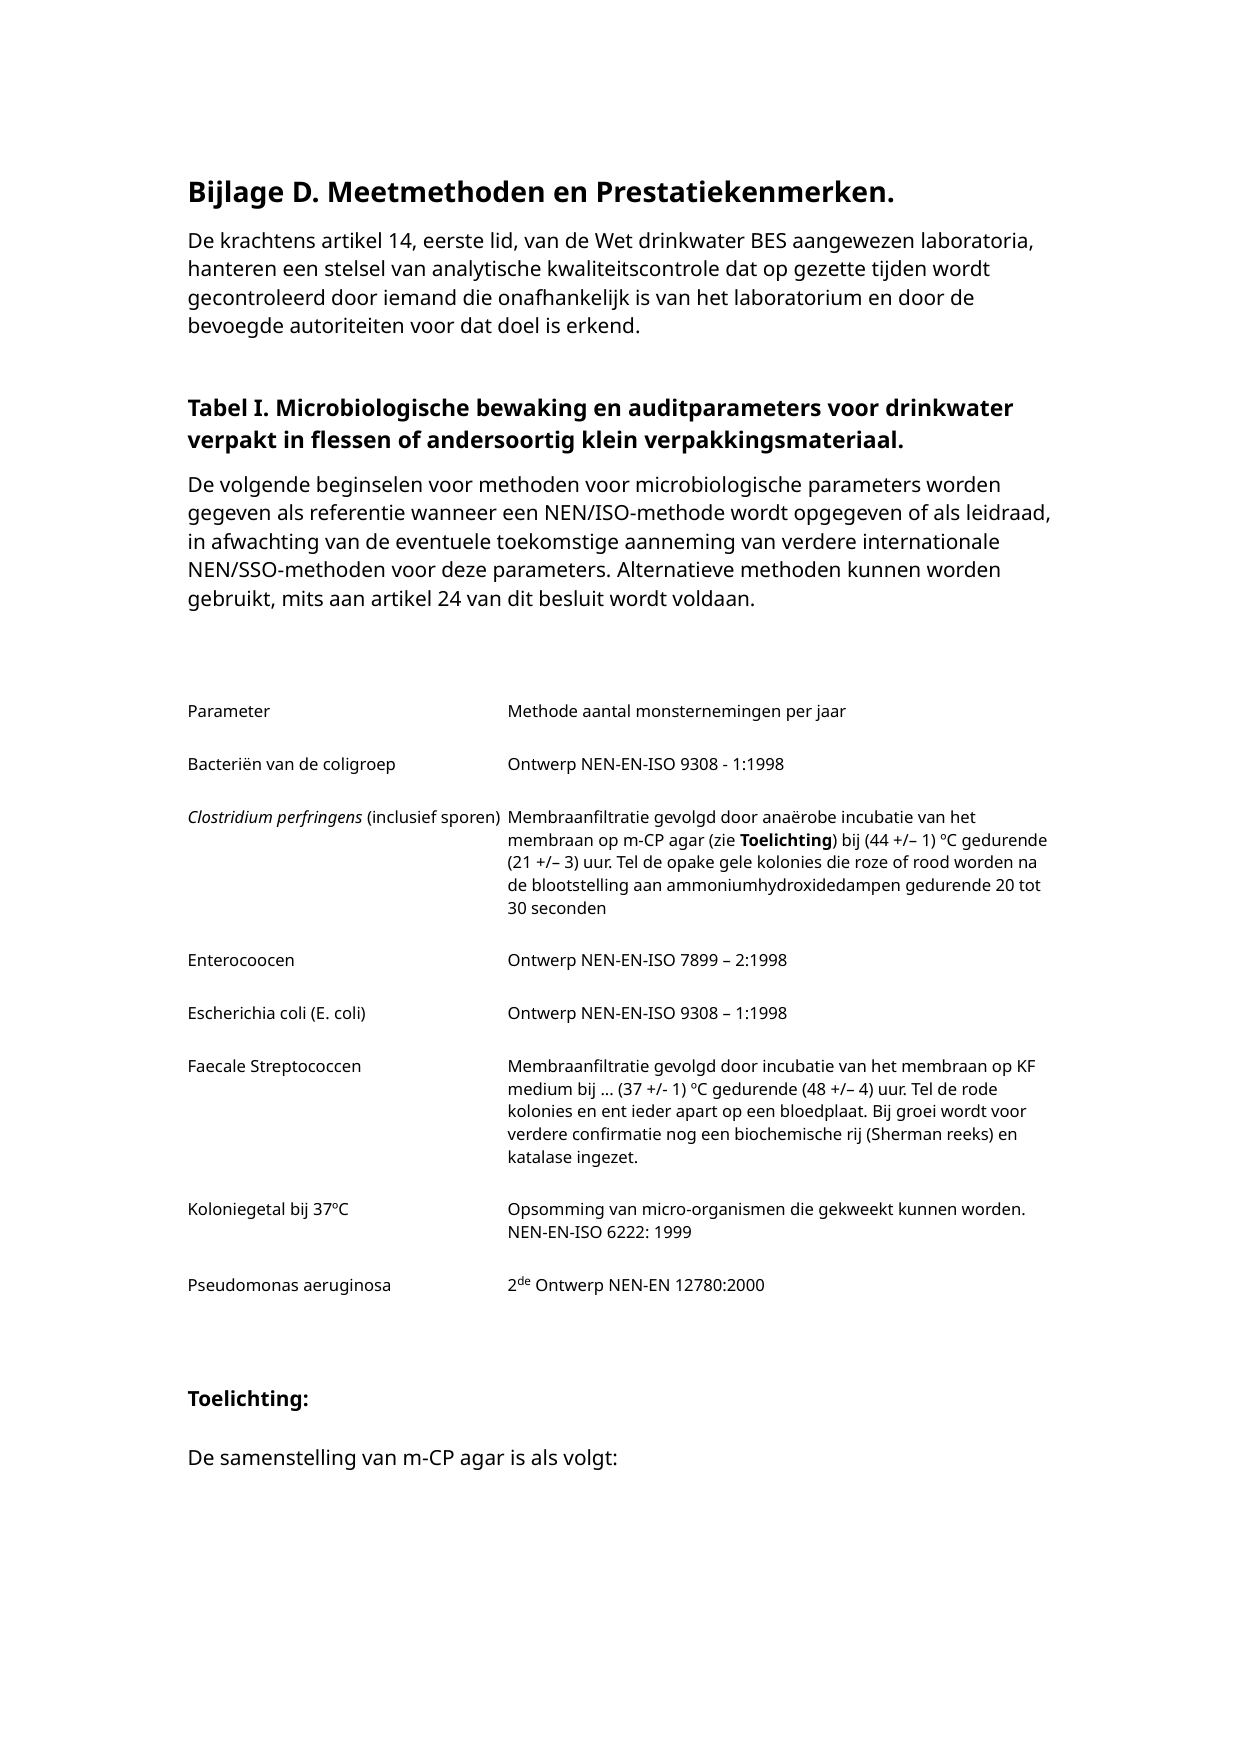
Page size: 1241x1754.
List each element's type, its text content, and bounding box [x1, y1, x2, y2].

text De samenstelling van m-CP agar is als volgt: [187, 1443, 1053, 1471]
table_cell Membraanfiltratie gevolgd door anaërobe incubatie van het membraan op m-CP agar (zie Toelichting) bij (44 +/– 1) ºC gedurende (21 +/– 3) uur. Tel de opake gele kolonies die roze of rood worden na de blootstelling aan ammoniumhydroxidedampen gedurende 20 tot 30 seconden [508, 805, 1053, 949]
table_cell Enterocoocen [188, 949, 507, 1002]
table_cell Koloniegetal bij 37ºC [188, 1198, 507, 1273]
subtitle Bijlage D. Meetmethoden en Prestatiekenmerken. [187, 172, 1053, 211]
subtitle Tabel I. Microbiologische bewaking en auditparameters voor drinkwater verpakt in flessen of andersoortig klein verpakkingsmateriaal. [187, 392, 1053, 455]
table_cell Escherichia coli (E. coli) [188, 1002, 507, 1054]
table_cell Opsomming van micro-organismen die gekweekt kunnen worden. NEN-EN-ISO 6222: 1999 [508, 1198, 1053, 1273]
table_cell Faecale Streptococcen [188, 1054, 507, 1198]
table_header Parameter [188, 700, 507, 753]
text De krachtens artikel 14, eerste lid, van de Wet drinkwater BES aangewezen laboratoria, hanteren een stelsel van analytische kwaliteitscontrole dat op gezette tijden wordt gecontroleerd door iemand die onafhankelijk is van het laboratorium en door de bevoegde autoriteiten voor dat doel is erkend. [187, 226, 1053, 340]
table_header Methode aantal monsternemingen per jaar [508, 700, 1053, 753]
table_cell Ontwerp NEN-EN-ISO 7899 – 2:1998 [508, 949, 1053, 1002]
table_cell Membraanfiltratie gevolgd door incubatie van het membraan op KF medium bij ... (37 +/- 1) ºC gedurende (48 +/– 4) uur. Tel de rode kolonies en ent ieder apart op een bloedplaat. Bij groei wordt voor verdere confirmatie nog een biochemische rij (Sherman reeks) en katalase ingezet. [508, 1054, 1053, 1198]
table_cell Ontwerp NEN-EN-ISO 9308 - 1:1998 [508, 753, 1053, 805]
table_cell Clostridium perfringens (inclusief sporen) [188, 805, 507, 949]
table_cell 2de Ontwerp NEN-EN 12780:2000 [508, 1273, 1053, 1326]
text Toelichting: [187, 1384, 1053, 1413]
table_cell Pseudomonas aeruginosa [188, 1273, 507, 1326]
table_cell Ontwerp NEN-EN-ISO 9308 – 1:1998 [508, 1002, 1053, 1054]
text De volgende beginselen voor methoden voor microbiologische parameters worden gegeven als referentie wanneer een NEN/ISO-methode wordt opgegeven of als leidraad, in afwachting van de eventuele toekomstige aanneming van verdere internationale NEN/SSO-methoden voor deze parameters. Alternatieve methoden kunnen worden gebruikt, mits aan artikel 24 van dit besluit wordt voldaan. [187, 470, 1053, 612]
table_cell Bacteriën van de coligroep [188, 753, 507, 805]
